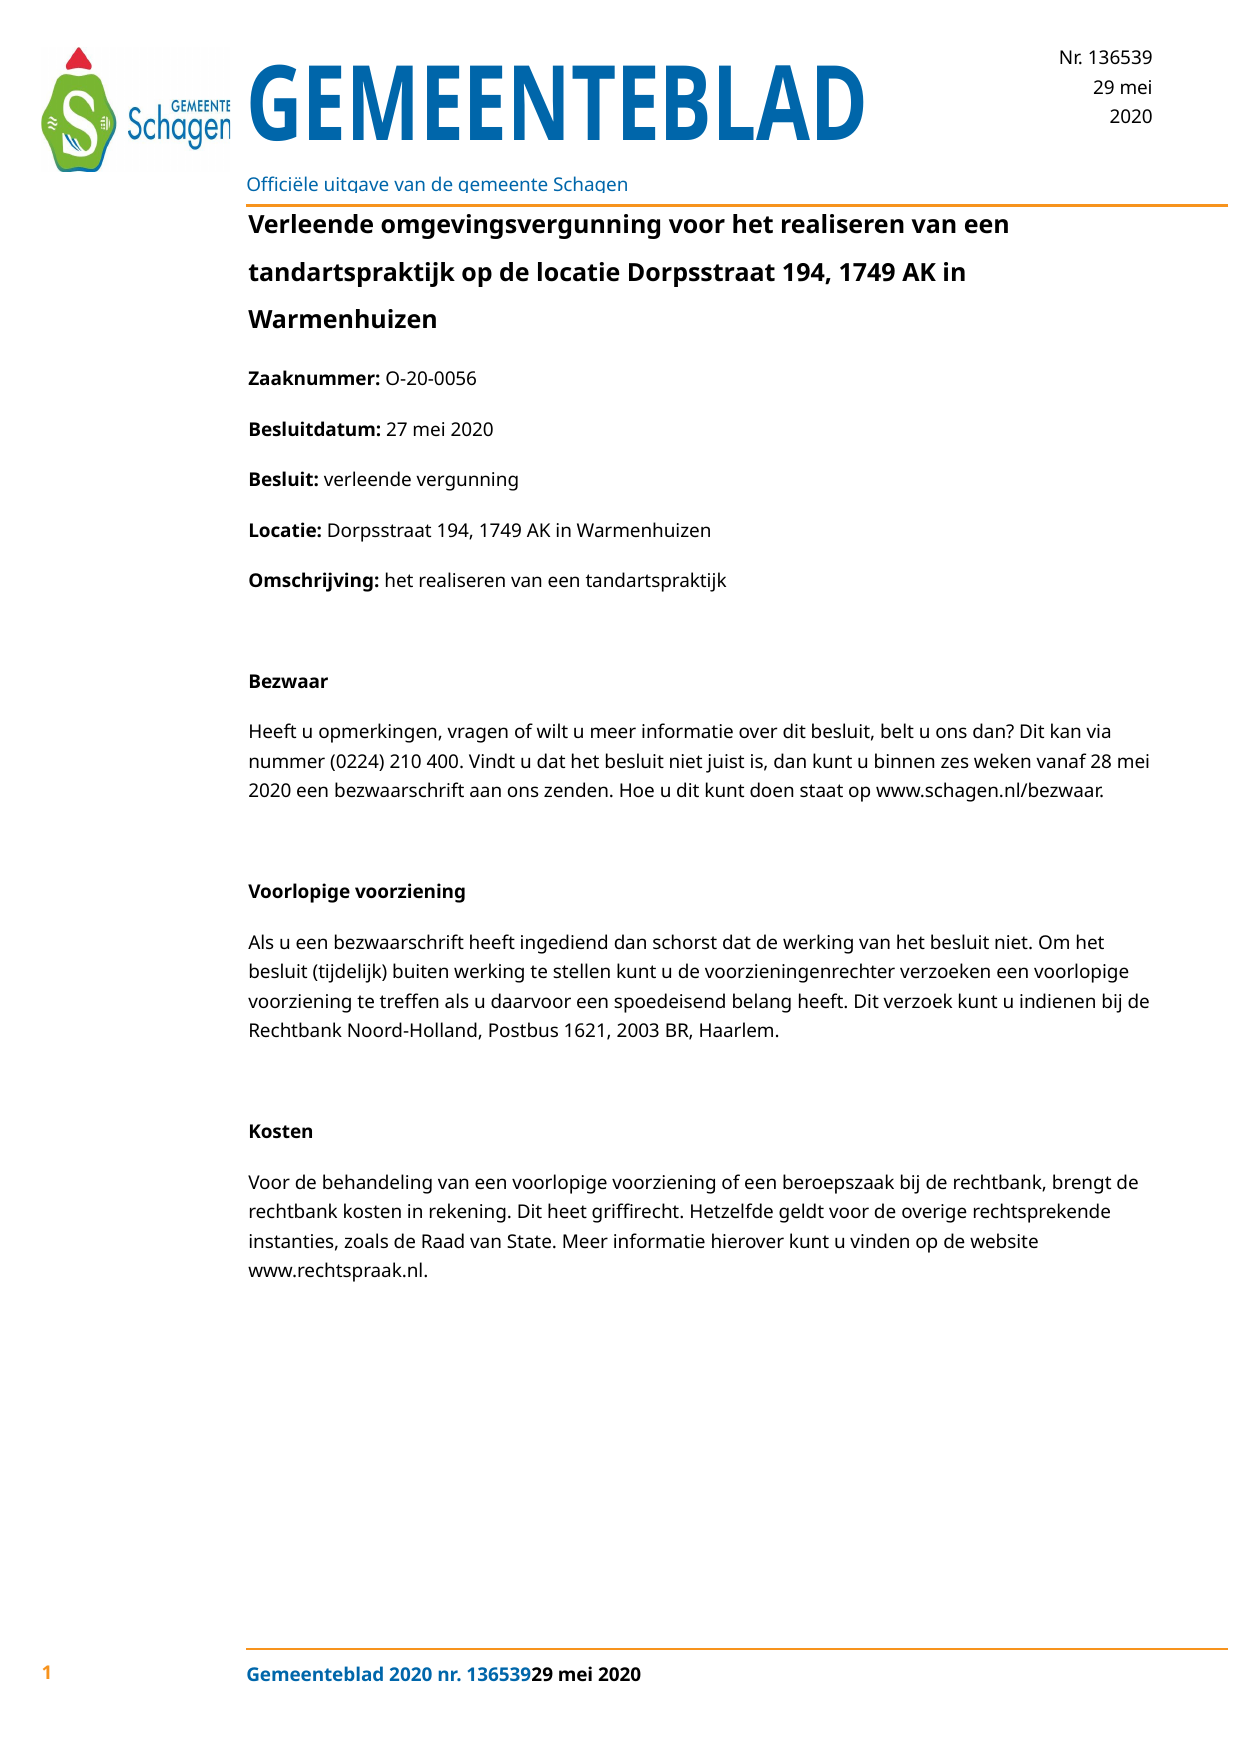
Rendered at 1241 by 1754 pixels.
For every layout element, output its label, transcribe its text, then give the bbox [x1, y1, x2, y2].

text Zaaknummer: O-20-0056 [248, 366, 1152, 391]
text Locatie: Dorpsstraat 194, 1749 AK in Warmenhuizen [248, 517, 1152, 542]
text Bezwaar [248, 668, 1152, 694]
text Als u een bezwaarschrift heeft ingediend dan schorst dat de werking van het besluit niet. Om het besluit (tijdelijk) buiten werking te stellen kunt u de voorzieningenrechter verzoeken een voorlopige voorziening te treffen als u daarvoor een spoedeisend belang heeft. Dit verzoek kunt u indienen bij de Rechtbank Noord-Holland, Postbus 1621, 2003 BR, Haarlem. [248, 929, 1152, 1043]
text Voor de behandeling van een voorlopige voorziening of een beroepszaak bij de rechtbank, brengt de rechtbank kosten in rekening. Dit heet griffirecht. Hetzelfde geldt voor de overige rechtsprekende instanties, zoals de Raad van State. Meer informatie hierover kunt u vinden op de website www.rechtspraak.nl. [248, 1169, 1152, 1283]
text Kosten [248, 1118, 1152, 1144]
text Voorlopige voorziening [248, 878, 1152, 904]
text Heeft u opmerkingen, vragen of wilt u meer informatie over dit besluit, belt u ons dan? Dit kan via nummer (0224) 210 400. Vindt u dat het besluit niet juist is, dan kunt u binnen zes weken vanaf 28 mei 2020 een bezwaarschrift aan ons zenden. Hoe u dit kunt doen staat op www.schagen.nl/bezwaar. [248, 718, 1152, 803]
text Besluitdatum: 27 mei 2020 [248, 416, 1152, 442]
text Omschrijving: het realiseren van een tandartspraktijk [248, 567, 1152, 593]
picture [41, 47, 231, 172]
text Besluit: verleende vergunning [248, 466, 1152, 492]
text Verleende omgevingsvergunning voor het realiseren van een tandartspraktijk op de locatie Dorpsstraat 194, 1749 AK in Warmenhuizen [248, 207, 1152, 336]
